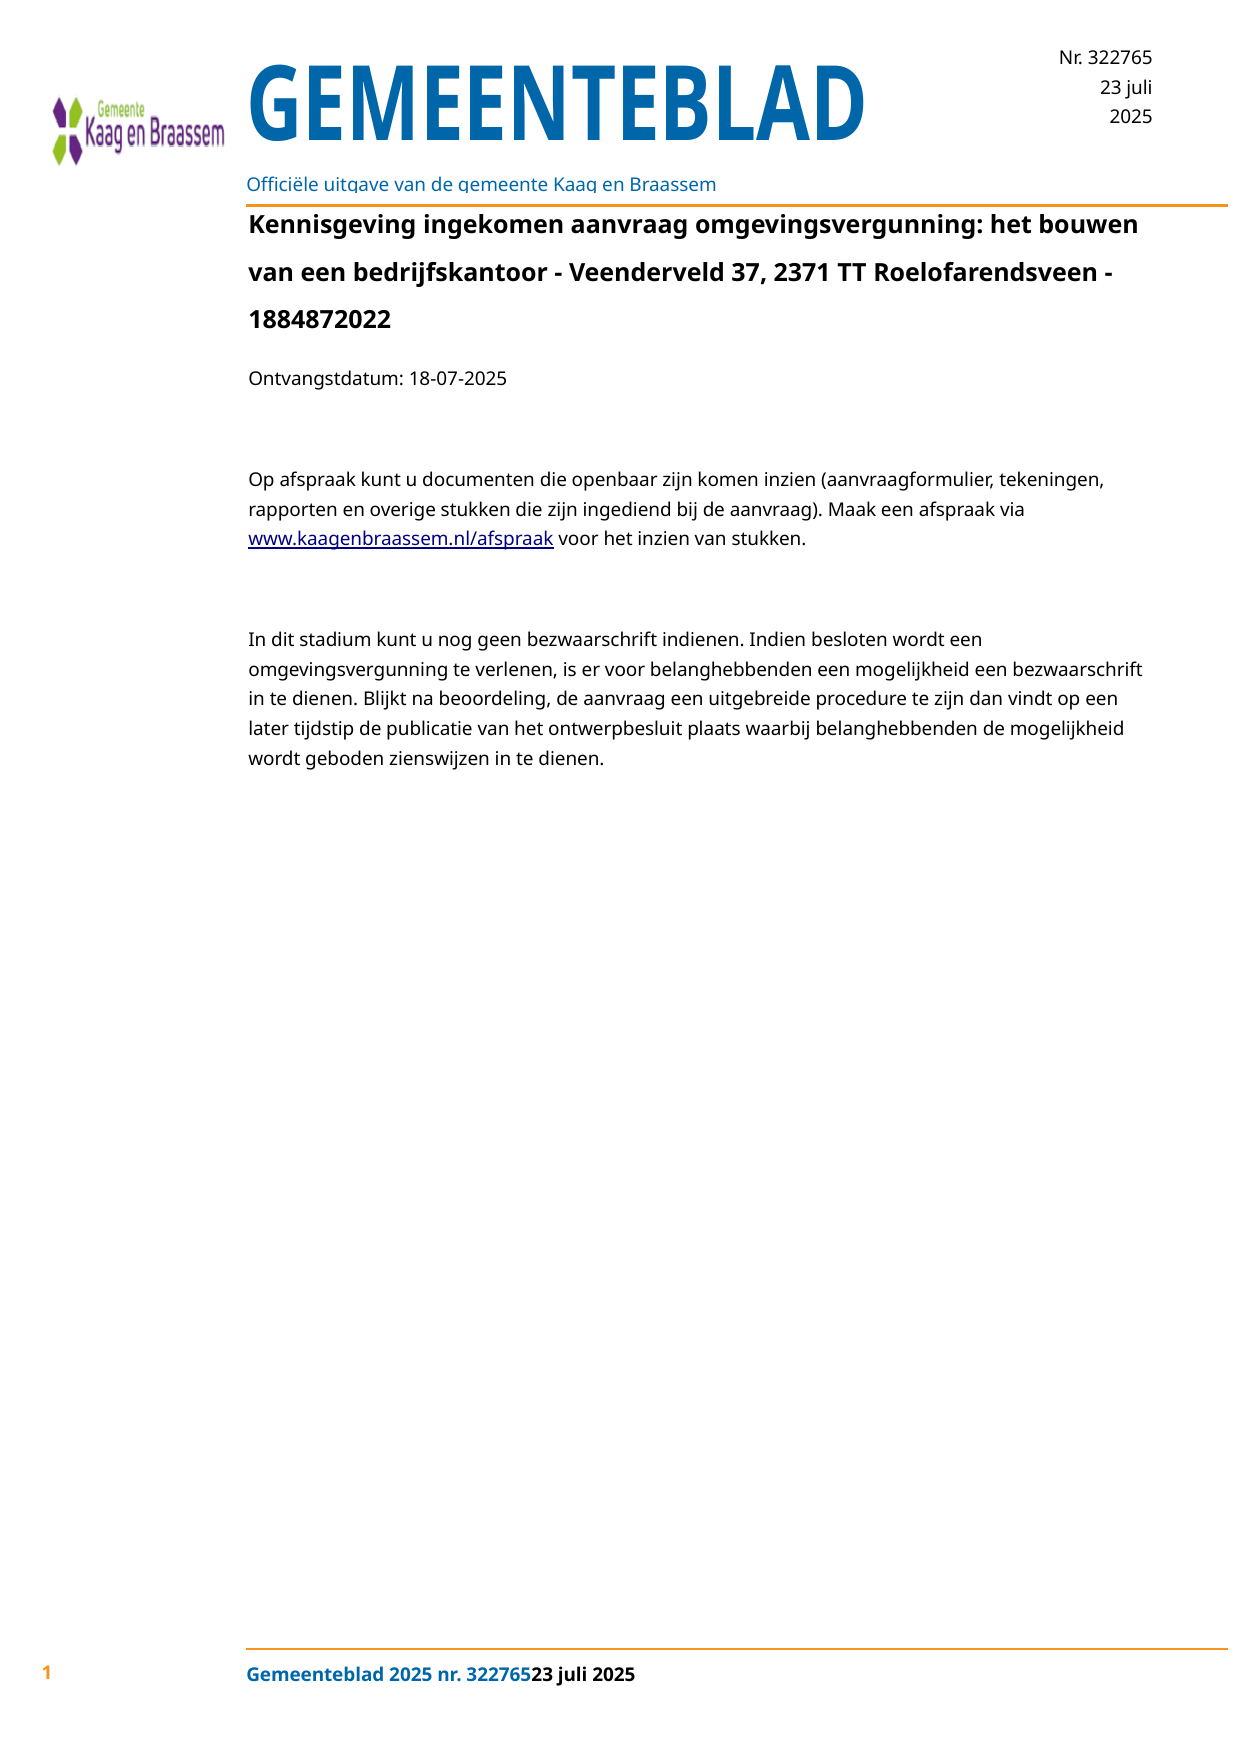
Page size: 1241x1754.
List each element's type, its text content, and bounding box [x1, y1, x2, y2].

text Ontvangstdatum: 18-07-2025 [248, 366, 1152, 391]
text In dit stadium kunt u nog geen bezwaarschrift indienen. Indien besloten wordt een omgevingsvergunning te verlenen, is er voor belanghebbenden een mogelijkheid een bezwaarschrift in te dienen. Blijkt na beoordeling, de aanvraag een uitgebreide procedure te zijn dan vindt op een later tijdstip de publicatie van het ontwerpbesluit plaats waarbij belanghebbenden de mogelijkheid wordt geboden zienswijzen in te dienen. [248, 626, 1152, 770]
text Kennisgeving ingekomen aanvraag omgevingsvergunning: het bouwen van een bedrijfskantoor - Veenderveld 37, 2371 TT Roelofarendsveen - 1884872022 [248, 207, 1152, 336]
picture [41, 47, 231, 172]
text Op afspraak kunt u documenten die openbaar zijn komen inzien (aanvraagformulier, tekeningen, rapporten en overige stukken die zijn ingediend bij de aanvraag). Maak een afspraak via www.kaagenbraassem.nl/afspraak voor het inzien van stukken. [248, 466, 1152, 551]
